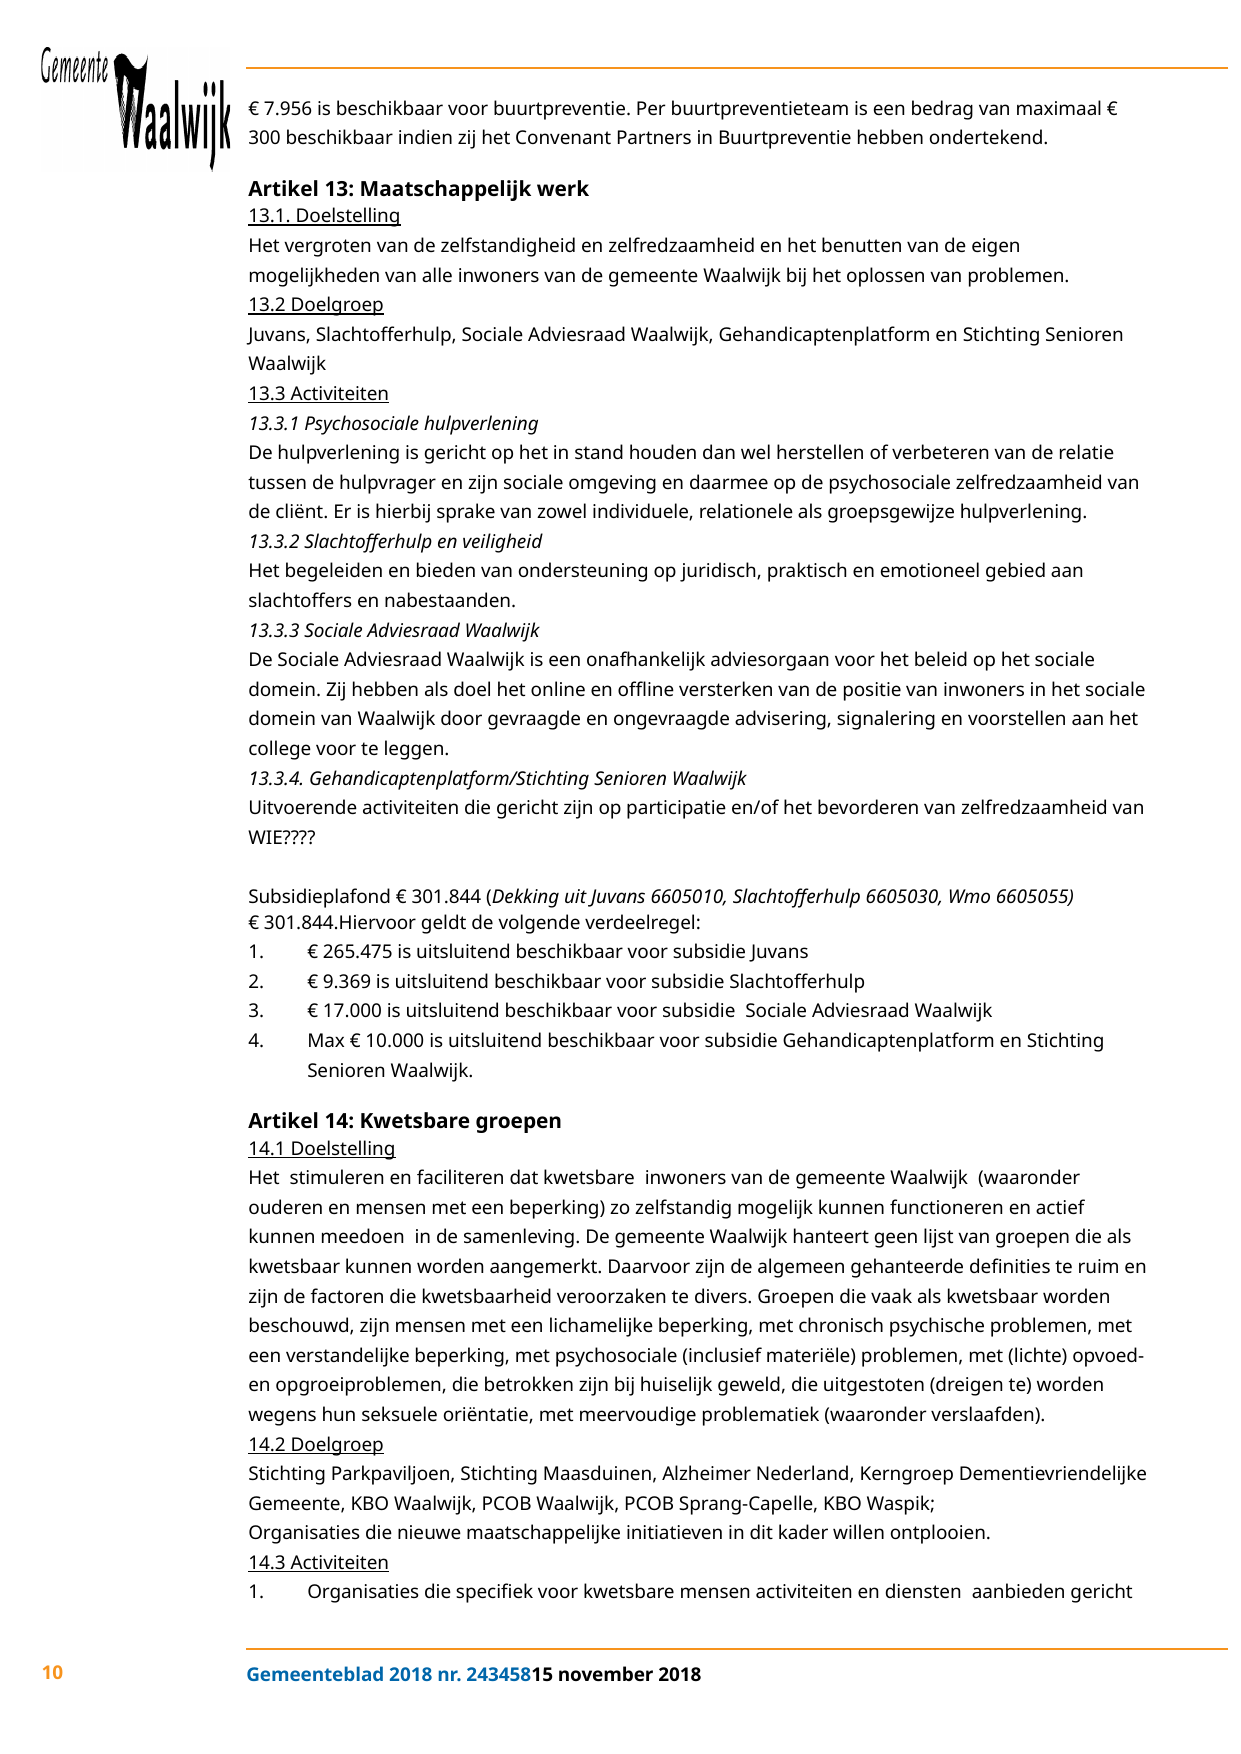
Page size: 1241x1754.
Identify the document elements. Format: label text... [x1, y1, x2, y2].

text 13.3.2 Slachtofferhulp en veiligheid [248, 528, 1152, 554]
text 14.3 Activiteiten [248, 1549, 1152, 1575]
text 13.1. Doelstelling [248, 203, 1152, 228]
text Het begeleiden en bieden van ondersteuning op juridisch, praktisch en emotioneel gebied aan slachtoffers en nabestaanden. [248, 558, 1152, 613]
text 14.2 Doelgroep [248, 1431, 1152, 1457]
text 13.3.1 Psychosociale hulpverlening [248, 410, 1152, 435]
text Artikel 13: Maatschappelijk werk [248, 174, 1152, 203]
text De hulpverlening is gericht op het in stand houden dan wel herstellen of verbeteren van de relatie tussen de hulpvrager en zijn sociale omgeving en daarmee op de psychosociale zelfredzaamheid van de cliënt. Er is hierbij sprake van zowel individuele, relationele als groepsgewijze hulpverlening. [248, 439, 1152, 524]
table_header Subsidieplafond € 301.844 (Dekking uit Juvans 6605010, Slachtofferhulp 6605030, Wmo 6605055) [248, 883, 1152, 909]
text 14.1 Doelstelling [248, 1135, 1152, 1161]
table_cell € 301.844.Hiervoor geldt de volgende verdeelregel: € 265.475 is uitsluitend beschikbaar voor subsidie Juvans € 9.369 is uitsluitend beschikbaar voor subsidie Slachtofferhulp € 17.000 is uitsluitend beschikbaar voor subsidie Sociale Adviesraad Waalwijk Max € 10.000 is uitsluitend beschikbaar voor subsidie Gehandicaptenplatform en Stichting Senioren Waalwijk. [248, 909, 1152, 1082]
text Juvans, Slachtofferhulp, Sociale Adviesraad Waalwijk, Gehandicaptenplatform en Stichting Senioren Waalwijk [248, 321, 1152, 376]
text Organisaties die nieuwe maatschappelijke initiatieven in dit kader willen ontplooien. [248, 1519, 1152, 1545]
list Organisaties die specifiek voor kwetsbare mensen activiteiten en diensten aanbieden gericht [248, 1579, 1152, 1604]
text 13.3 Activiteiten [248, 380, 1152, 406]
text Stichting Parkpaviljoen, Stichting Maasduinen, Alzheimer Nederland, Kerngroep Dementievriendelijke Gemeente, KBO Waalwijk, PCOB Waalwijk, PCOB Sprang-Capelle, KBO Waspik; [248, 1460, 1152, 1516]
text 13.2 Doelgroep [248, 291, 1152, 317]
text De Sociale Adviesraad Waalwijk is een onafhankelijk adviesorgaan voor het beleid op het sociale domein. Zij hebben als doel het online en offline versterken van de positie van inwoners in het sociale domein van Waalwijk door gevraagde en ongevraagde advisering, signalering en voorstellen aan het college voor te leggen. [248, 646, 1152, 761]
text Artikel 14: Kwetsbare groepen [248, 1107, 1152, 1135]
text 13.3.3 Sociale Adviesraad Waalwijk [248, 617, 1152, 642]
picture [41, 47, 231, 172]
table_cell € 7.956 is beschikbaar voor buurtpreventie. Per buurtpreventieteam is een bedrag van maximaal € 300 beschikbaar indien zij het Convenant Partners in Buurtpreventie hebben ondertekend. [248, 95, 1152, 150]
text 13.3.4. Gehandicaptenplatform/Stichting Senioren Waalwijk [248, 765, 1152, 790]
text Uitvoerende activiteiten die gericht zijn op participatie en/of het bevorderen van zelfredzaamheid van WIE???? [248, 794, 1152, 849]
text Het vergroten van de zelfstandigheid en zelfredzaamheid en het benutten van de eigen mogelijkheden van alle inwoners van de gemeente Waalwijk bij het oplossen van problemen. [248, 232, 1152, 287]
text Het stimuleren en faciliteren dat kwetsbare inwoners van de gemeente Waalwijk (waaronder ouderen en mensen met een beperking) zo zelfstandig mogelijk kunnen functioneren en actief kunnen meedoen in de samenleving. De gemeente Waalwijk hanteert geen lijst van groepen die als kwetsbaar kunnen worden aangemerkt. Daarvoor zijn de algemeen gehanteerde definities te ruim en zijn de factoren die kwetsbaarheid veroorzaken te divers. Groepen die vaak als kwetsbaar worden beschouwd, zijn mensen met een lichamelijke beperking, met chronisch psychische problemen, met een verstandelijke beperking, met psychosociale (inclusief materiële) problemen, met (lichte) opvoed- en opgroeiproblemen, die betrokken zijn bij huiselijk geweld, die uitgestoten (dreigen te) worden wegens hun seksuele oriëntatie, met meervoudige problematiek (waaronder verslaafden). [248, 1164, 1152, 1427]
